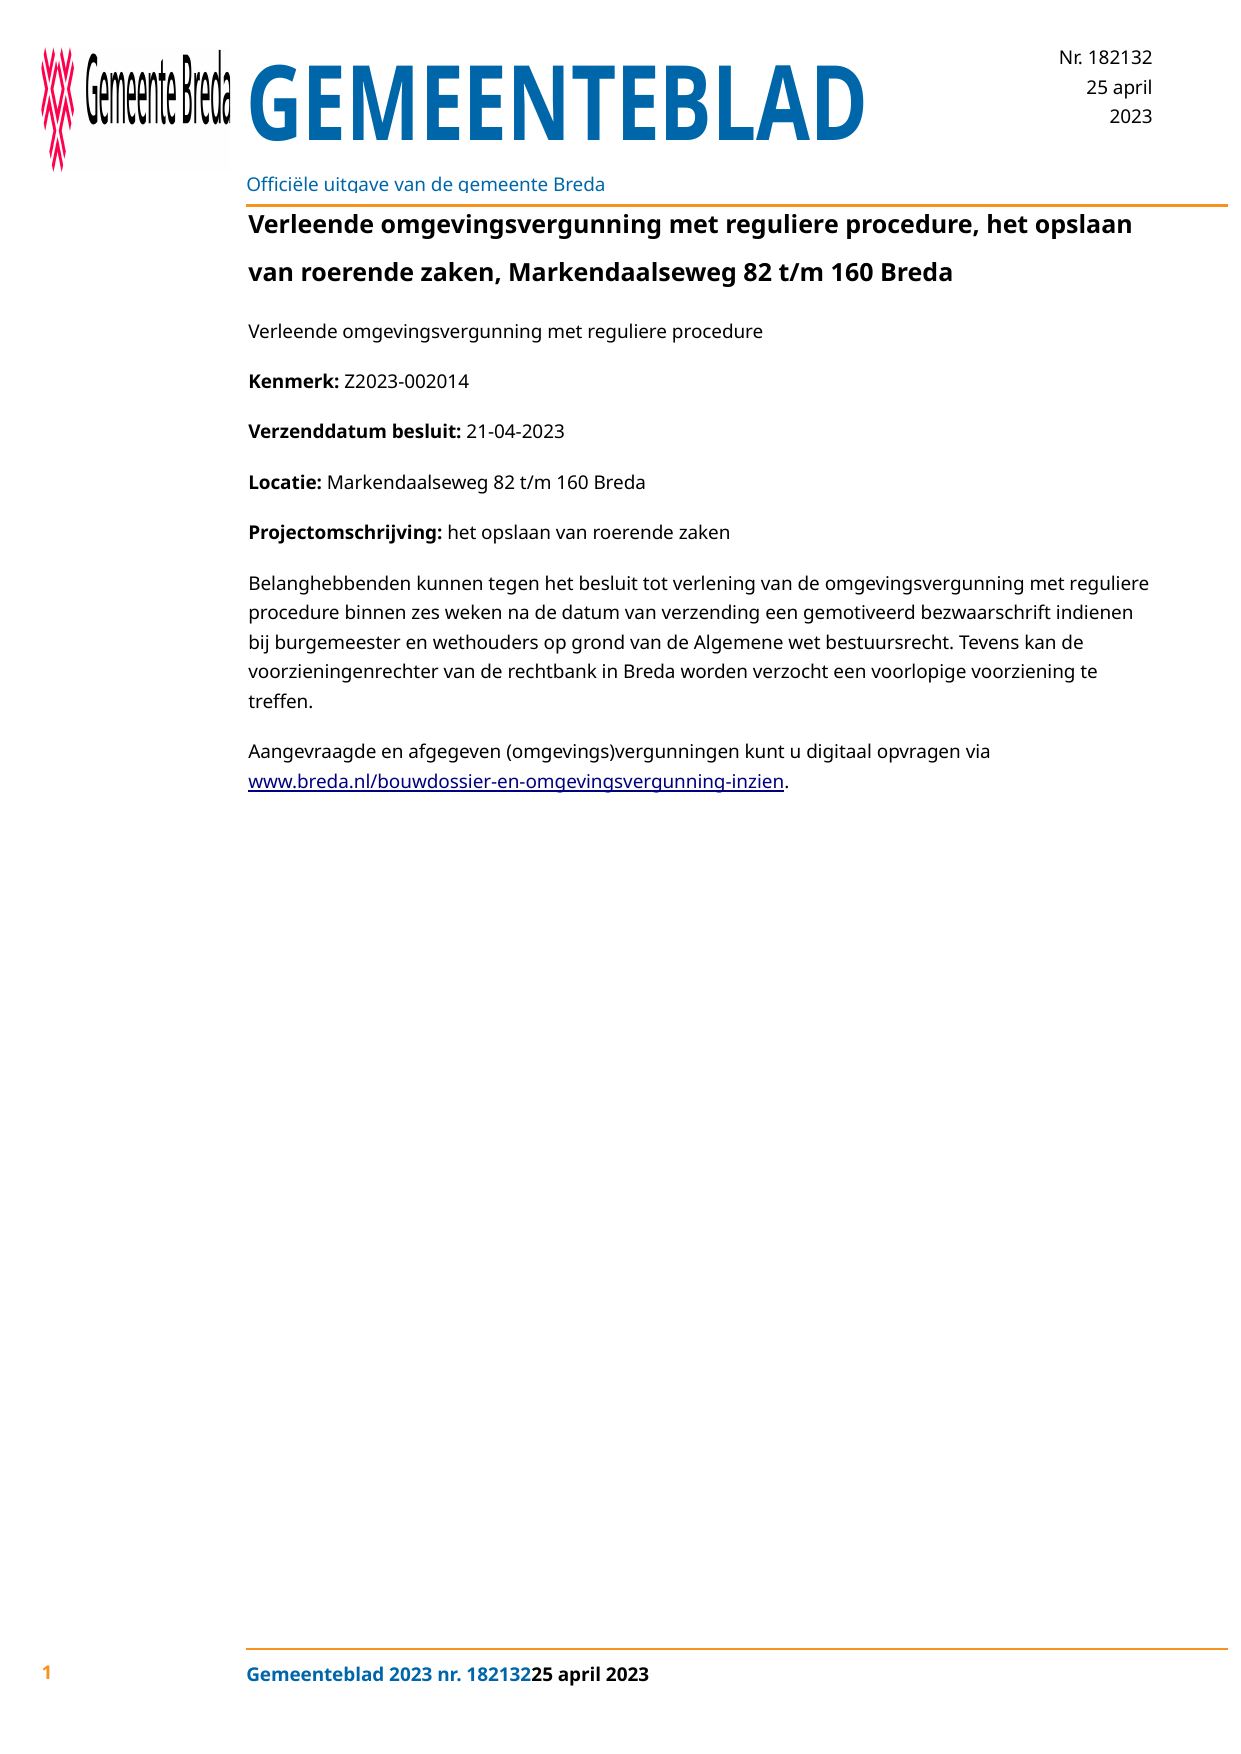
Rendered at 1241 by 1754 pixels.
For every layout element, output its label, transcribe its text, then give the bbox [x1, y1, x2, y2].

text Verzenddatum besluit: 21-04-2023 [248, 419, 1152, 444]
text Projectomschrijving: het opslaan van roerende zaken [248, 519, 1152, 545]
text Locatie: Markendaalseweg 82 t/m 160 Breda [248, 469, 1152, 495]
picture [41, 47, 231, 172]
text Belanghebbenden kunnen tegen het besluit tot verlening van de omgevingsvergunning met reguliere procedure binnen zes weken na de datum van verzending een gemotiveerd bezwaarschrift indienen bij burgemeester en wethouders op grond van de Algemene wet bestuursrecht. Tevens kan de voorzieningenrechter van de rechtbank in Breda worden verzocht een voorlopige voorziening te treffen. [248, 570, 1152, 714]
text Verleende omgevingsvergunning met reguliere procedure [248, 318, 1152, 344]
text Kenmerk: Z2023-002014 [248, 368, 1152, 394]
text Aangevraagde en afgegeven (omgevings)vergunningen kunt u digitaal opvragen via www.breda.nl/bouwdossier-en-omgevingsvergunning-inzien. [248, 739, 1152, 794]
text Verleende omgevingsvergunning met reguliere procedure, het opslaan van roerende zaken, Markendaalseweg 82 t/m 160 Breda [248, 207, 1152, 288]
